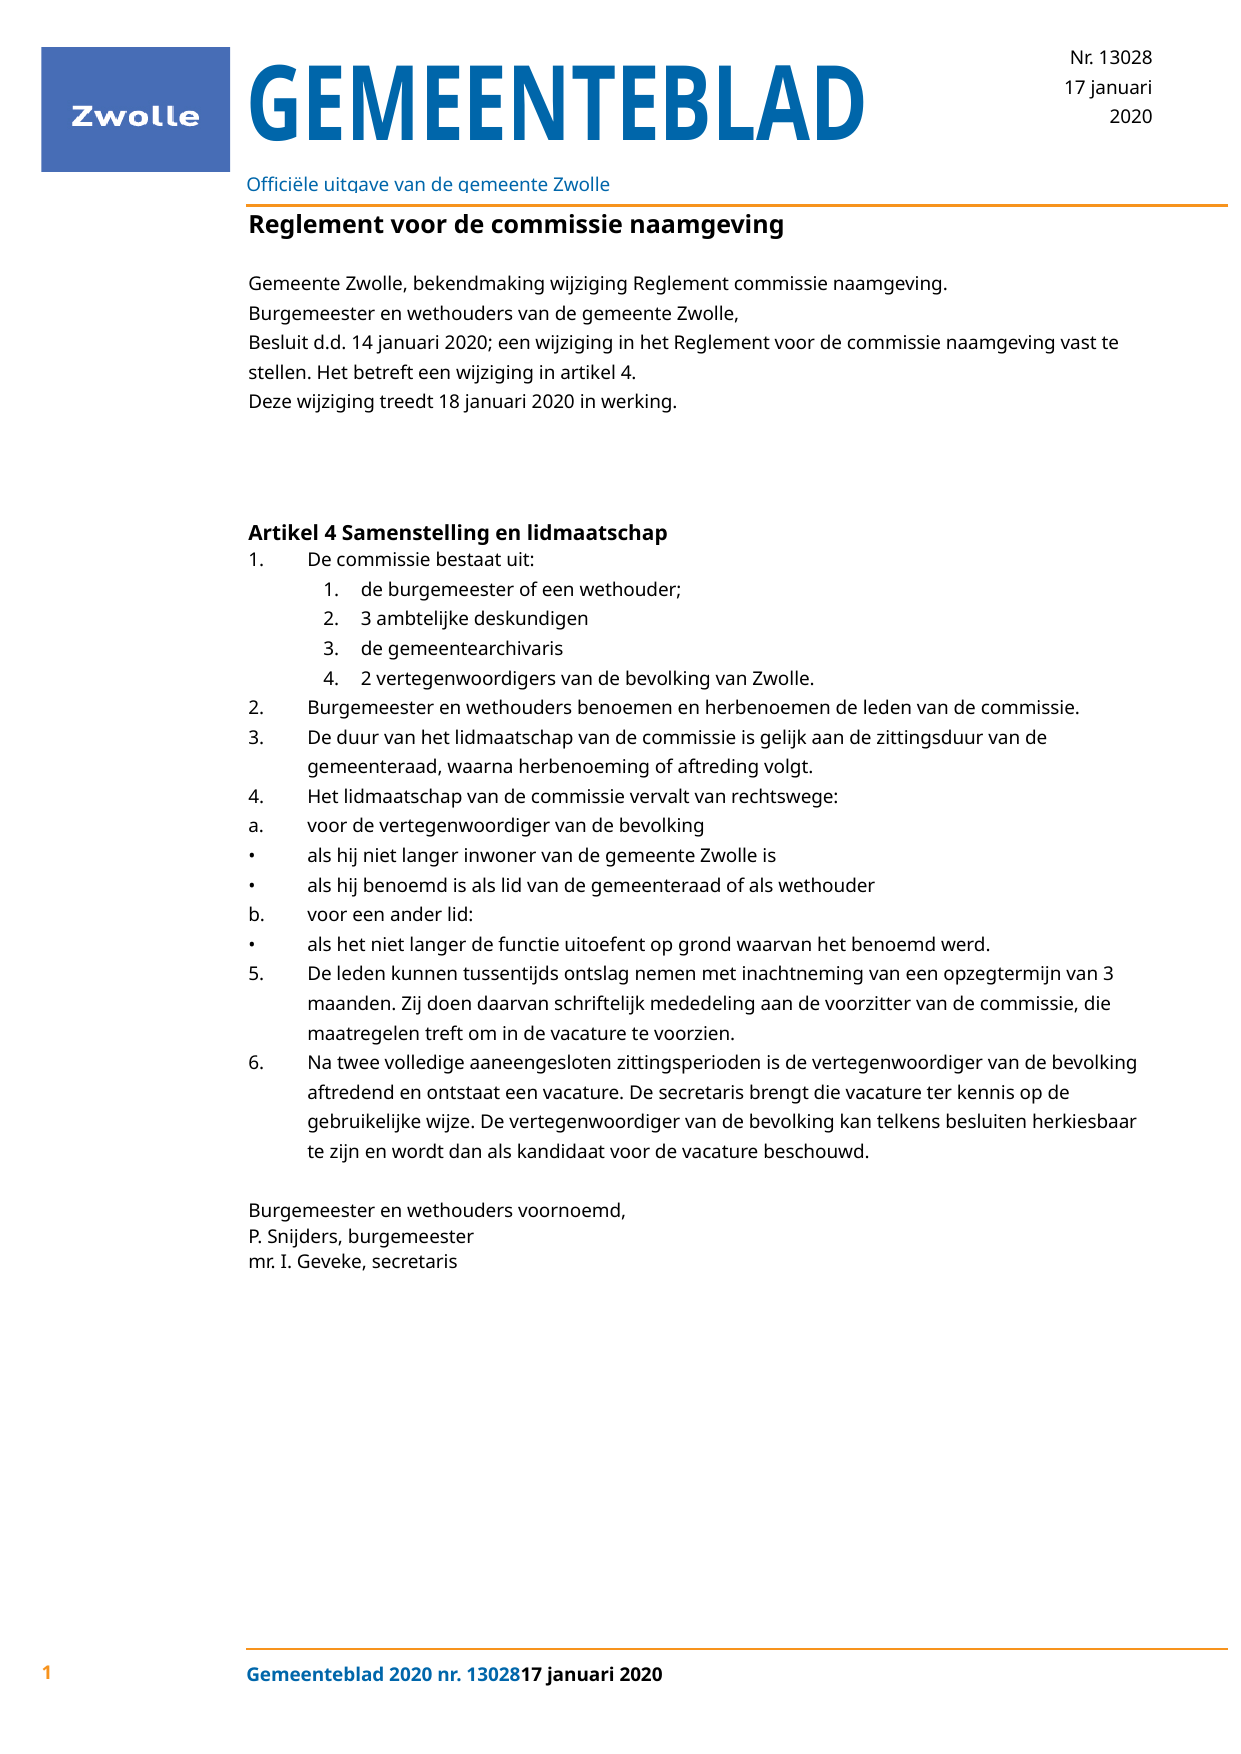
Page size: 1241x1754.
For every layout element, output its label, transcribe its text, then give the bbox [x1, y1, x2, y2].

picture [41, 47, 231, 172]
list 2 vertegenwoordigers van de bevolking van Zwolle. [323, 665, 1152, 690]
text mr. I. Geveke, secretaris [248, 1249, 1152, 1274]
list voor de vertegenwoordiger van de bevolking [248, 813, 1152, 838]
list als hij benoemd is als lid van de gemeenteraad of als wethouder [248, 872, 1152, 897]
list de gemeentearchivaris [323, 635, 1152, 661]
list als het niet langer de functie uitoefent op grond waarvan het benoemd werd. [248, 931, 1152, 957]
list 3 ambtelijke deskundigen [323, 606, 1152, 631]
list De leden kunnen tussentijds ontslag nemen met inachtneming van een opzegtermijn van 3 maanden. Zij doen daarvan schriftelijk mededeling aan de voorzitter van de commissie, die maatregelen treft om in de vacature te voorzien. [248, 961, 1152, 1045]
list Het lidmaatschap van de commissie vervalt van rechtswege: [248, 783, 1152, 809]
text Burgemeester en wethouders van de gemeente Zwolle, [248, 300, 1152, 326]
text Gemeente Zwolle, bekendmaking wijziging Reglement commissie naamgeving. [248, 270, 1152, 296]
list voor een ander lid: [248, 901, 1152, 927]
text P. Snijders, burgemeester [248, 1223, 1152, 1249]
text Besluit d.d. 14 januari 2020; een wijziging in het Reglement voor de commissie naamgeving vast te stellen. Het betreft een wijziging in artikel 4. [248, 329, 1152, 385]
list als hij niet langer inwoner van de gemeente Zwolle is [248, 842, 1152, 868]
list De duur van het lidmaatschap van de commissie is gelijk aan de zittingsduur van de gemeenteraad, waarna herbenoeming of aftreding volgt. [248, 724, 1152, 779]
text Reglement voor de commissie naamgeving [248, 207, 1152, 241]
list Na twee volledige aaneengesloten zittingsperioden is de vertegenwoordiger van de bevolking aftredend en ontstaat een vacature. De secretaris brengt die vacature ter kennis op de gebruikelijke wijze. De vertegenwoordiger van de bevolking kan telkens besluiten herkiesbaar te zijn en wordt dan als kandidaat voor de vacature beschouwd. [248, 1049, 1152, 1164]
text Deze wijziging treedt 18 januari 2020 in werking. [248, 389, 1152, 414]
list de burgemeester of een wethouder; [323, 576, 1152, 602]
text Burgemeester en wethouders voornoemd, [248, 1197, 1152, 1223]
text Artikel 4 Samenstelling en lidmaatschap [248, 518, 1152, 546]
list Burgemeester en wethouders benoemen en herbenoemen de leden van de commissie. [248, 694, 1152, 720]
list De commissie bestaat uit: [248, 546, 1152, 572]
